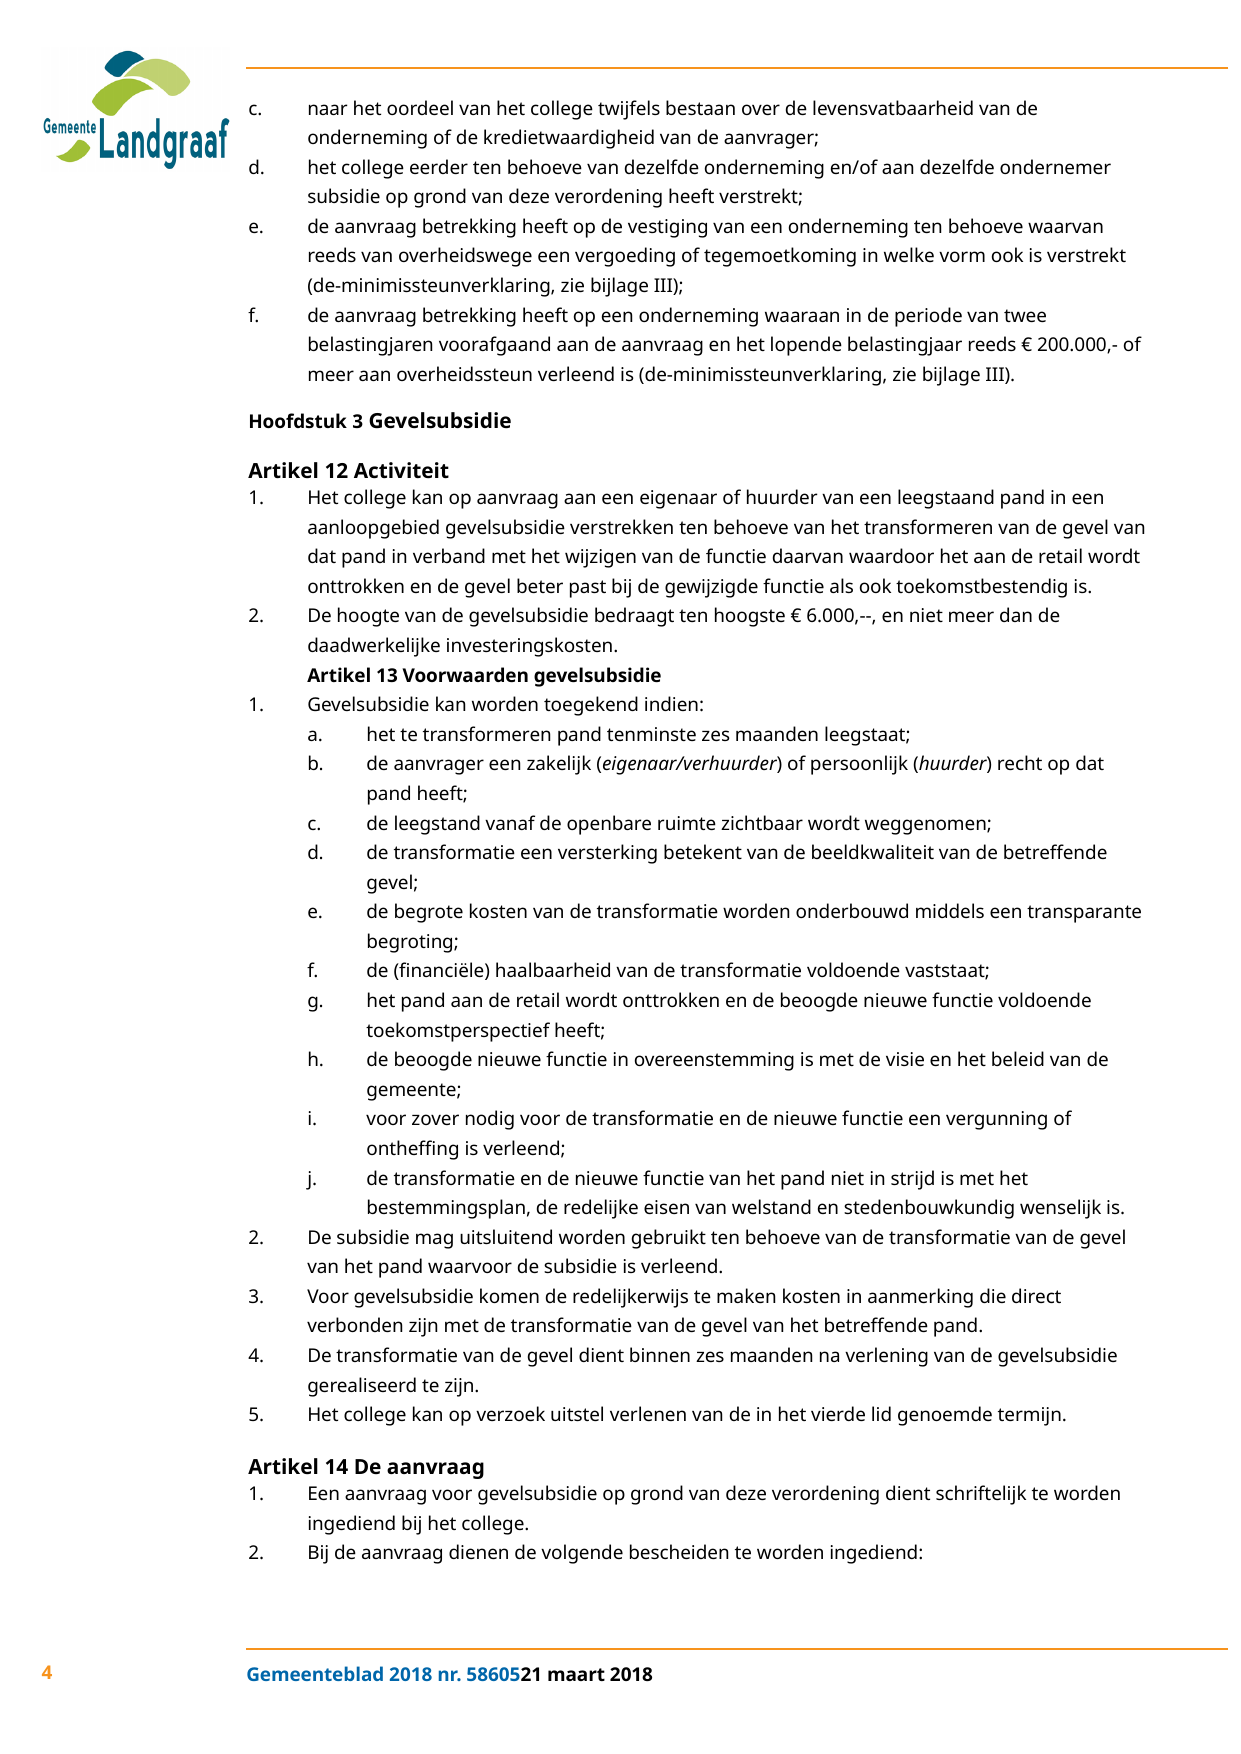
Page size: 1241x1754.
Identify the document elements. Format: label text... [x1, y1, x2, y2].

list de beoogde nieuwe functie in overeenstemming is met de visie en het beleid van de gemeente; [307, 1046, 1152, 1102]
list voor zover nodig voor de transformatie en de nieuwe functie een vergunning of ontheffing is verleend; [307, 1106, 1152, 1161]
text Hoofdstuk 3 Gevelsubsidie [248, 407, 1152, 435]
list de leegstand vanaf de openbare ruimte zichtbaar wordt weggenomen; [307, 810, 1152, 836]
list de aanvrager een zakelijk (eigenaar/verhuurder) of persoonlijk (huurder) recht op dat pand heeft; [307, 751, 1152, 806]
picture [41, 47, 231, 172]
list Het college kan op verzoek uitstel verlenen van de in het vierde lid genoemde termijn. [248, 1401, 1152, 1427]
list de aanvraag betrekking heeft op de vestiging van een onderneming ten behoeve waarvan reeds van overheidswege een vergoeding of tegemoetkoming in welke vorm ook is verstrekt (de-minimissteunverklaring, zie bijlage III); [248, 213, 1152, 298]
text Artikel 14 De aanvraag [248, 1452, 1152, 1480]
list Een aanvraag voor gevelsubsidie op grond van deze verordening dient schriftelijk te worden ingediend bij het college. [248, 1480, 1152, 1536]
list De subsidie mag uitsluitend worden gebruikt ten behoeve van de transformatie van de gevel van het pand waarvoor de subsidie is verleend. [248, 1224, 1152, 1279]
list de aanvraag betrekking heeft op een onderneming waaraan in de periode van twee belastingjaren voorafgaand aan de aanvraag en het lopende belastingjaar reeds € 200.000,- of meer aan overheidssteun verleend is (de-minimissteunverklaring, zie bijlage III). [248, 302, 1152, 387]
list Het college kan op aanvraag aan een eigenaar of huurder van een leegstaand pand in een aanloopgebied gevelsubsidie verstrekken ten behoeve van het transformeren van de gevel van dat pand in verband met het wijzigen van de functie daarvan waardoor het aan de retail wordt onttrokken en de gevel beter past bij de gewijzigde functie als ook toekomstbestendig is. [248, 484, 1152, 599]
list de transformatie een versterking betekent van de beeldkwaliteit van de betreffende gevel; [307, 839, 1152, 895]
list de transformatie en de nieuwe functie van het pand niet in strijd is met het bestemmingsplan, de redelijke eisen van welstand en stedenbouwkundig wenselijk is. [307, 1165, 1152, 1220]
list De hoogte van de gevelsubsidie bedraagt ten hoogste € 6.000,--, en niet meer dan de daadwerkelijke investeringskosten. [248, 603, 1152, 658]
list Artikel 13 Voorwaarden gevelsubsidie [248, 662, 1152, 688]
list Gevelsubsidie kan worden toegekend indien: [248, 691, 1152, 717]
list Voor gevelsubsidie komen de redelijkerwijs te maken kosten in aanmerking die direct verbonden zijn met de transformatie van de gevel van het betreffende pand. [248, 1283, 1152, 1338]
list de begrote kosten van de transformatie worden onderbouwd middels een transparante begroting; [307, 898, 1152, 954]
list het college eerder ten behoeve van dezelfde onderneming en/of aan dezelfde ondernemer subsidie op grond van deze verordening heeft verstrekt; [248, 154, 1152, 209]
list naar het oordeel van het college twijfels bestaan over de levensvatbaarheid van de onderneming of de kredietwaardigheid van de aanvrager; [248, 95, 1152, 150]
list het te transformeren pand tenminste zes maanden leegstaat; [307, 721, 1152, 747]
list de (financiële) haalbaarheid van de transformatie voldoende vaststaat; [307, 958, 1152, 983]
list Bij de aanvraag dienen de volgende bescheiden te worden ingediend: [248, 1539, 1152, 1565]
list het pand aan de retail wordt onttrokken en de beoogde nieuwe functie voldoende toekomstperspectief heeft; [307, 987, 1152, 1043]
list De transformatie van de gevel dient binnen zes maanden na verlening van de gevelsubsidie gerealiseerd te zijn. [248, 1342, 1152, 1398]
text Artikel 12 Activiteit [248, 456, 1152, 484]
